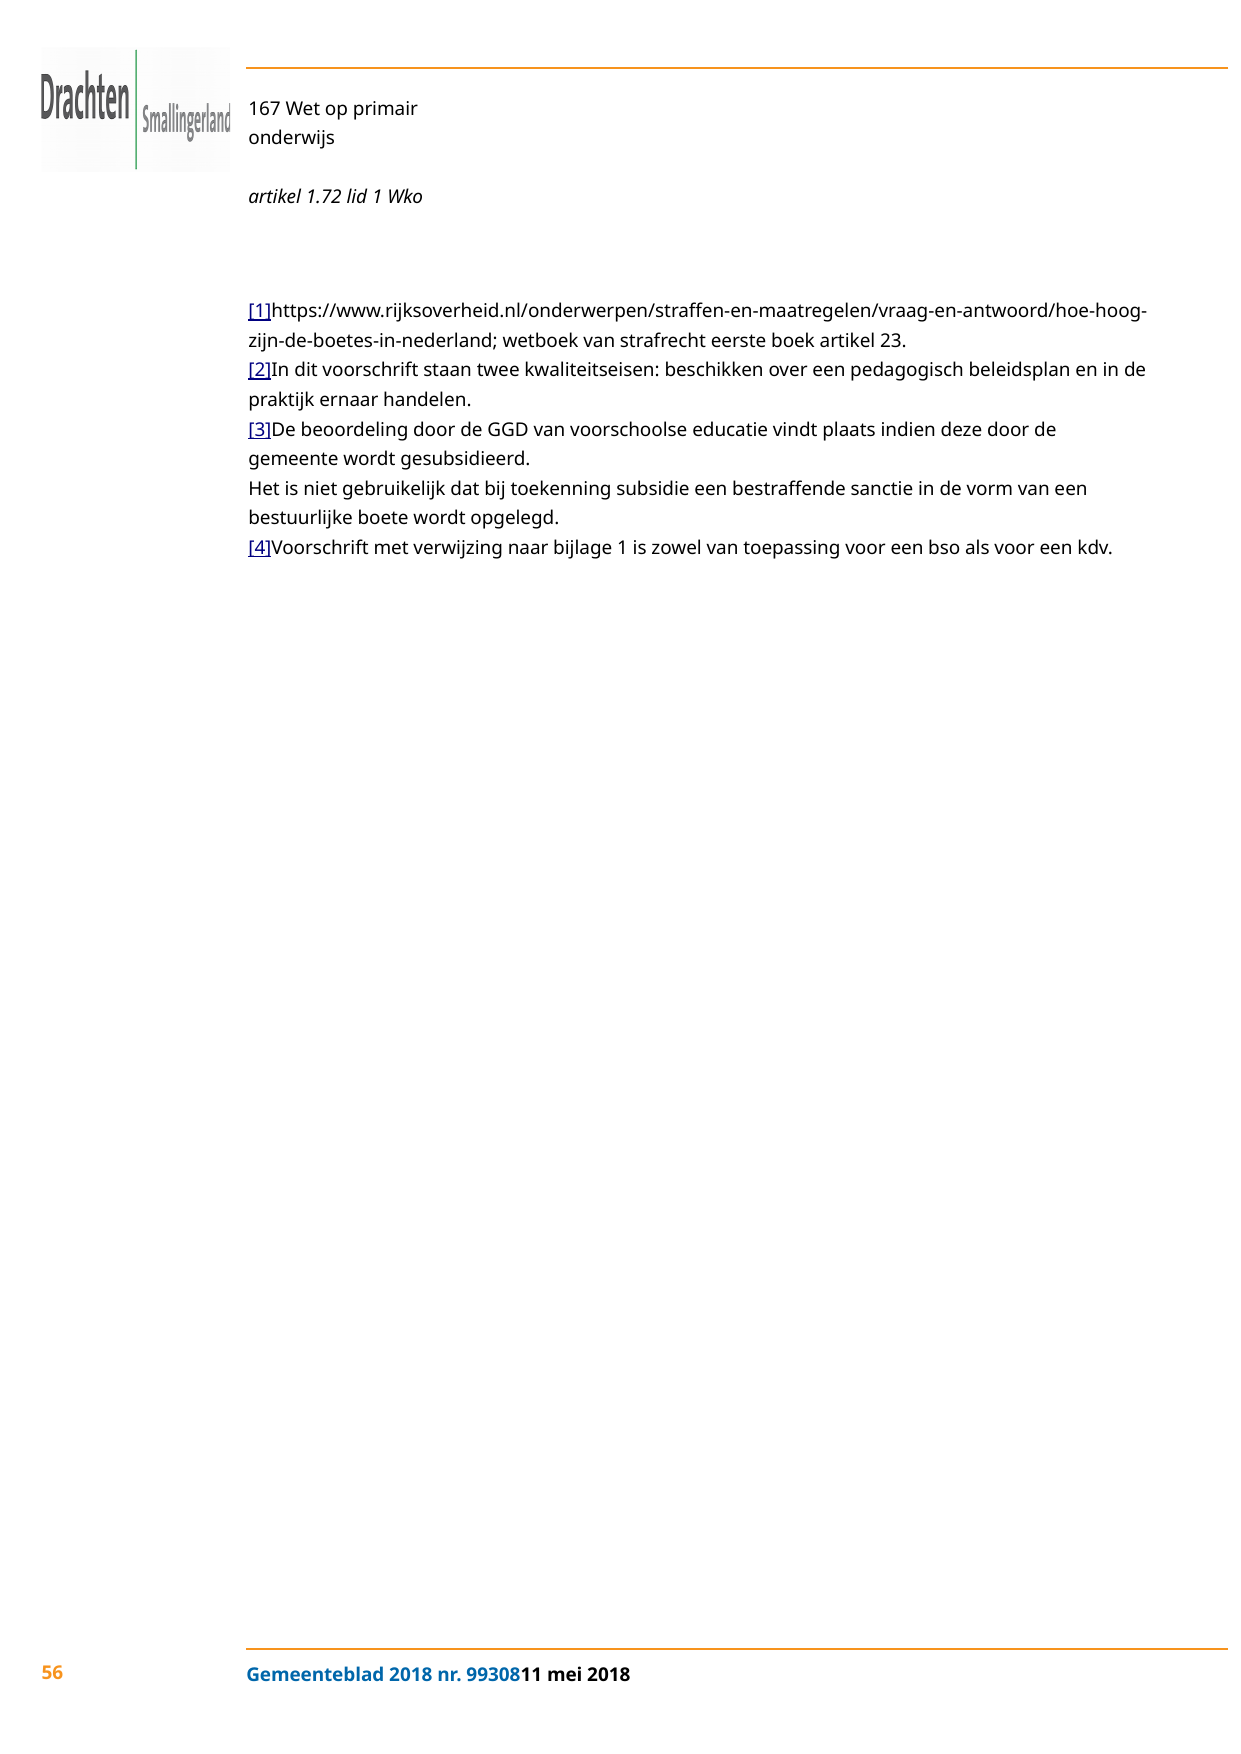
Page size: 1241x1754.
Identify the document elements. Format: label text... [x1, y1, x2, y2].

text Het is niet gebruikelijk dat bij toekenning subsidie een bestraffende sanctie in de vorm van een bestuurlijke boete wordt opgelegd. [248, 475, 1152, 530]
table_cell [429, 239, 609, 264]
picture [41, 47, 231, 172]
table_cell [429, 95, 609, 239]
table_cell [609, 239, 790, 264]
text [2]In dit voorschrift staan twee kwaliteitseisen: beschikken over een pedagogisch beleidsplan en in de praktijk ernaar handelen. [248, 357, 1152, 412]
text [1]https://www.rijksoverheid.nl/onderwerpen/straffen-en-maatregelen/vraag-en-antwoord/hoe-hoog-zijn-de-boetes-in-nederland; wetboek van strafrecht eerste boek artikel 23. [248, 297, 1152, 353]
table_cell [790, 239, 971, 264]
text [3]De beoordeling door de GGD van voorschoolse educatie vindt plaats indien deze door de gemeente wordt gesubsidieerd. [248, 416, 1152, 471]
table_cell 167 Wet op primair onderwijs artikel 1.72 lid 1 Wko [248, 95, 429, 239]
table_cell [609, 95, 790, 239]
table_cell [971, 239, 1152, 264]
text [4]Voorschrift met verwijzing naar bijlage 1 is zowel van toepassing voor een bso als voor een kdv. [248, 534, 1152, 560]
table_cell [248, 239, 429, 264]
